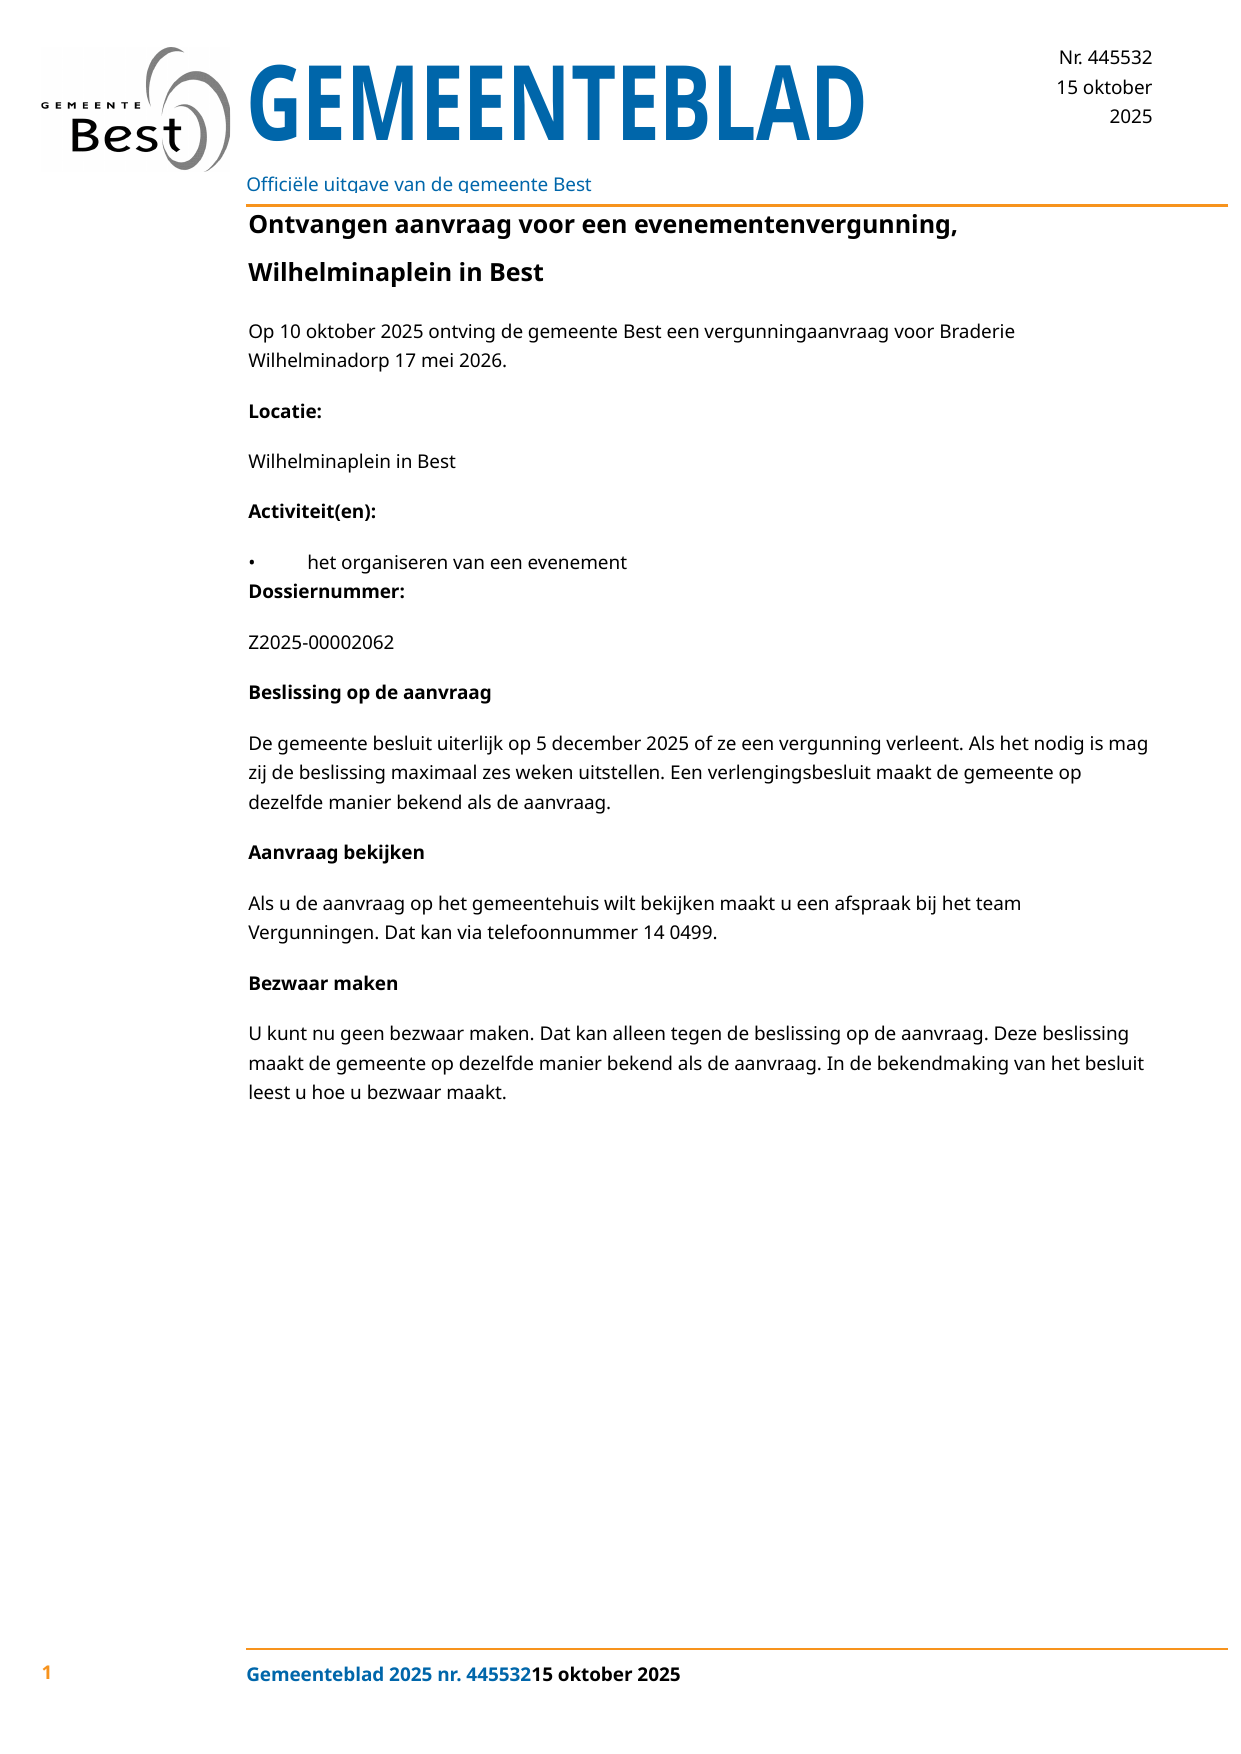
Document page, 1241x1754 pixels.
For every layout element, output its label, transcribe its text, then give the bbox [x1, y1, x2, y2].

text Ontvangen aanvraag voor een evenementenvergunning, Wilhelminaplein in Best [248, 207, 1152, 288]
text Activiteit(en): [248, 499, 1152, 524]
text Wilhelminaplein in Best [248, 448, 1152, 474]
text Beslissing op de aanvraag [248, 679, 1152, 705]
picture [41, 47, 231, 172]
text Op 10 oktober 2025 ontving de gemeente Best een vergunningaanvraag voor Braderie Wilhelminadorp 17 mei 2026. [248, 318, 1152, 373]
text Dossiernummer: [248, 579, 1152, 604]
list het organiseren van een evenement [248, 549, 1152, 575]
text U kunt nu geen bezwaar maken. Dat kan alleen tegen de beslissing op de aanvraag. Deze beslissing maakt de gemeente op dezelfde manier bekend als de aanvraag. In de bekendmaking van het besluit leest u hoe u bezwaar maakt. [248, 1020, 1152, 1105]
text Locatie: [248, 398, 1152, 424]
text Als u de aanvraag op het gemeentehuis wilt bekijken maakt u een afspraak bij het team Vergunningen. Dat kan via telefoonnummer 14 0499. [248, 890, 1152, 945]
text Bezwaar maken [248, 970, 1152, 996]
text Z2025-00002062 [248, 629, 1152, 655]
text Aanvraag bekijken [248, 839, 1152, 865]
text De gemeente besluit uiterlijk op 5 december 2025 of ze een vergunning verleent. Als het nodig is mag zij de beslissing maximaal zes weken uitstellen. Een verlengingsbesluit maakt de gemeente op dezelfde manier bekend als de aanvraag. [248, 730, 1152, 815]
